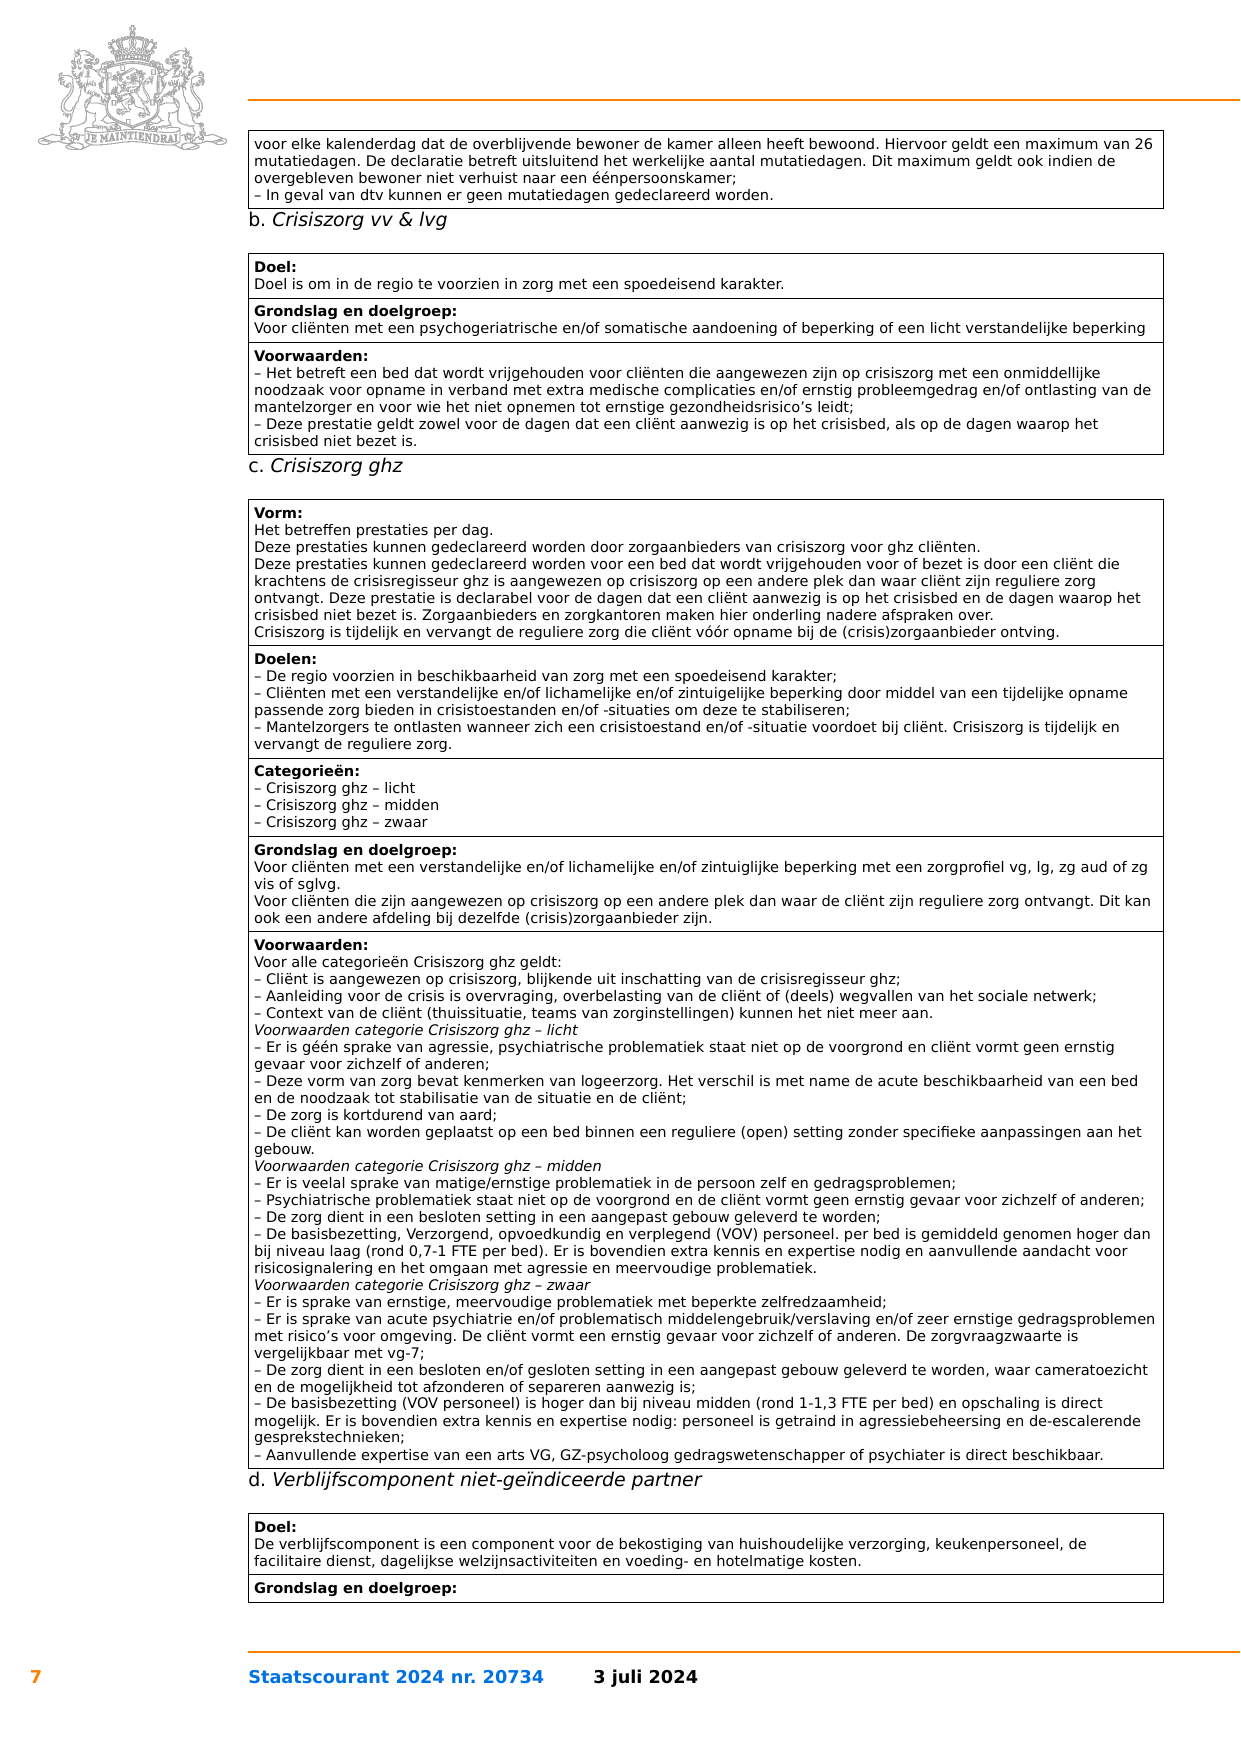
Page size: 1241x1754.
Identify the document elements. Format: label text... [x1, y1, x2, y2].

table_cell Voorwaarden: – Het betreft een bed dat wordt vrijgehouden voor cliënten die aangewezen zijn op crisiszorg met een onmiddellijke noodzaak voor opname in verband met extra medische complicaties en/of ernstig probleemgedrag en/of ontlasting van de mantelzorger en voor wie het niet opnemen tot ernstige gezondheidsrisico’s leidt; – Deze prestatie geldt zowel voor de dagen dat een cliënt aanwezig is op het crisisbed, als op de dagen waarop het crisisbed niet bezet is. [249, 343, 1163, 454]
table_cell Categorieën: – Crisiszorg ghz – licht – Crisiszorg ghz – midden – Crisiszorg ghz – zwaar [249, 759, 1163, 836]
text d. Verblijfscomponent niet-geïndiceerde partner [248, 1469, 1163, 1491]
text c. Crisiszorg ghz [248, 455, 1163, 477]
table_cell Voorwaarden: Voor alle categorieën Crisiszorg ghz geldt: – Cliënt is aangewezen op crisiszorg, blijkende uit inschatting van de crisisregisseur ghz; – Aanleiding voor de crisis is overvraging, overbelasting van de cliënt of (deels) wegvallen van het sociale netwerk; – Context van de cliënt (thuissituatie, teams van zorginstellingen) kunnen het niet meer aan. Voorwaarden categorie Crisiszorg ghz – licht – Er is géén sprake van agressie, psychiatrische problematiek staat niet op de voorgrond en cliënt vormt geen ernstig gevaar voor zichzelf of anderen; – Deze vorm van zorg bevat kenmerken van logeerzorg. Het verschil is met name de acute beschikbaarheid van een bed en de noodzaak tot stabilisatie van de situatie en de cliënt; – De zorg is kortdurend van aard; – De cliënt kan worden geplaatst op een bed binnen een reguliere (open) setting zonder specifieke aanpassingen aan het gebouw. Voorwaarden categorie Crisiszorg ghz – midden – Er is veelal sprake van matige/ernstige problematiek in de persoon zelf en gedragsproblemen; – Psychiatrische problematiek staat niet op de voorgrond en de cliënt vormt geen ernstig gevaar voor zichzelf of anderen; – De zorg dient in een besloten setting in een aangepast gebouw geleverd te worden; – De basisbezetting, Verzorgend, opvoedkundig en verplegend (VOV) personeel. per bed is gemiddeld genomen hoger dan bij niveau laag (rond 0,7-1 FTE per bed). Er is bovendien extra kennis en expertise nodig en aanvullende aandacht voor risicosignalering en het omgaan met agressie en meervoudige problematiek. Voorwaarden categorie Crisiszorg ghz – zwaar – Er is sprake van ernstige, meervoudige problematiek met beperkte zelfredzaamheid; – Er is sprake van acute psychiatrie en/of problematisch middelengebruik/verslaving en/of zeer ernstige gedragsproblemen met risico’s voor omgeving. De cliënt vormt een ernstig gevaar voor zichzelf of anderen. De zorgvraagzwaarte is vergelijkbaar met vg-7; – De zorg dient in een besloten en/of gesloten setting in een aangepast gebouw geleverd te worden, waar cameratoezicht en de mogelijkheid tot afzonderen of separeren aanwezig is; – De basisbezetting (VOV personeel) is hoger dan bij niveau midden (rond 1-1,3 FTE per bed) en opschaling is direct mogelijk. Er is bovendien extra kennis en expertise nodig: personeel is getraind in agressiebeheersing en de-escalerende gesprekstechnieken; – Aanvullende expertise van een arts VG, GZ-psycholoog gedragswetenschapper of psychiater is direct beschikbaar. [249, 932, 1163, 1468]
table_cell voor elke kalenderdag dat de overblijvende bewoner de kamer alleen heeft bewoond. Hiervoor geldt een maximum van 26 mutatiedagen. De declaratie betreft uitsluitend het werkelijke aantal mutatiedagen. Dit maximum geldt ook indien de overgebleven bewoner niet verhuist naar een éénpersoonskamer; – In geval van dtv kunnen er geen mutatiedagen gedeclareerd worden. [249, 131, 1163, 208]
table_cell Grondslag en doelgroep: Voor cliënten met een psychogeriatrische en/of somatische aandoening of beperking of een licht verstandelijke beperking [249, 299, 1163, 342]
text b. Crisiszorg vv & lvg [248, 209, 1163, 231]
table_header Doel: De verblijfscomponent is een component voor de bekostiging van huishoudelijke verzorging, keukenpersoneel, de facilitaire dienst, dagelijkse welzijnsactiviteiten en voeding- en hotelmatige kosten. [249, 1514, 1163, 1574]
table_cell Doelen: – De regio voorzien in beschikbaarheid van zorg met een spoedeisend karakter; – Cliënten met een verstandelijke en/of lichamelijke en/of zintuigelijke beperking door middel van een tijdelijke opname passende zorg bieden in crisistoestanden en/of -situaties om deze te stabiliseren; – Mantelzorgers te ontlasten wanneer zich een crisistoestand en/of -situatie voordoet bij cliënt. Crisiszorg is tijdelijk en vervangt de reguliere zorg. [249, 646, 1163, 758]
picture [38, 25, 227, 150]
table_header Vorm: Het betreffen prestaties per dag. Deze prestaties kunnen gedeclareerd worden door zorgaanbieders van crisiszorg voor ghz cliënten. Deze prestaties kunnen gedeclareerd worden voor een bed dat wordt vrijgehouden voor of bezet is door een cliënt die krachtens de crisisregisseur ghz is aangewezen op crisiszorg op een andere plek dan waar cliënt zijn reguliere zorg ontvangt. Deze prestatie is declarabel voor de dagen dat een cliënt aanwezig is op het crisisbed en de dagen waarop het crisisbed niet bezet is. Zorgaanbieders en zorgkantoren maken hier onderling nadere afspraken over. Crisiszorg is tijdelijk en vervangt de reguliere zorg die cliënt vóór opname bij de (crisis)zorgaanbieder ontving. [249, 500, 1163, 645]
table_cell Grondslag en doelgroep: Voor cliënten met een verstandelijke en/of lichamelijke en/of zintuiglijke beperking met een zorgprofiel vg, lg, zg aud of zg vis of sglvg. Voor cliënten die zijn aangewezen op crisiszorg op een andere plek dan waar de cliënt zijn reguliere zorg ontvangt. Dit kan ook een andere afdeling bij dezelfde (crisis)zorgaanbieder zijn. [249, 837, 1163, 931]
table_header Doel: Doel is om in de regio te voorzien in zorg met een spoedeisend karakter. [249, 254, 1163, 297]
table_cell Grondslag en doelgroep: [249, 1575, 1163, 1602]
